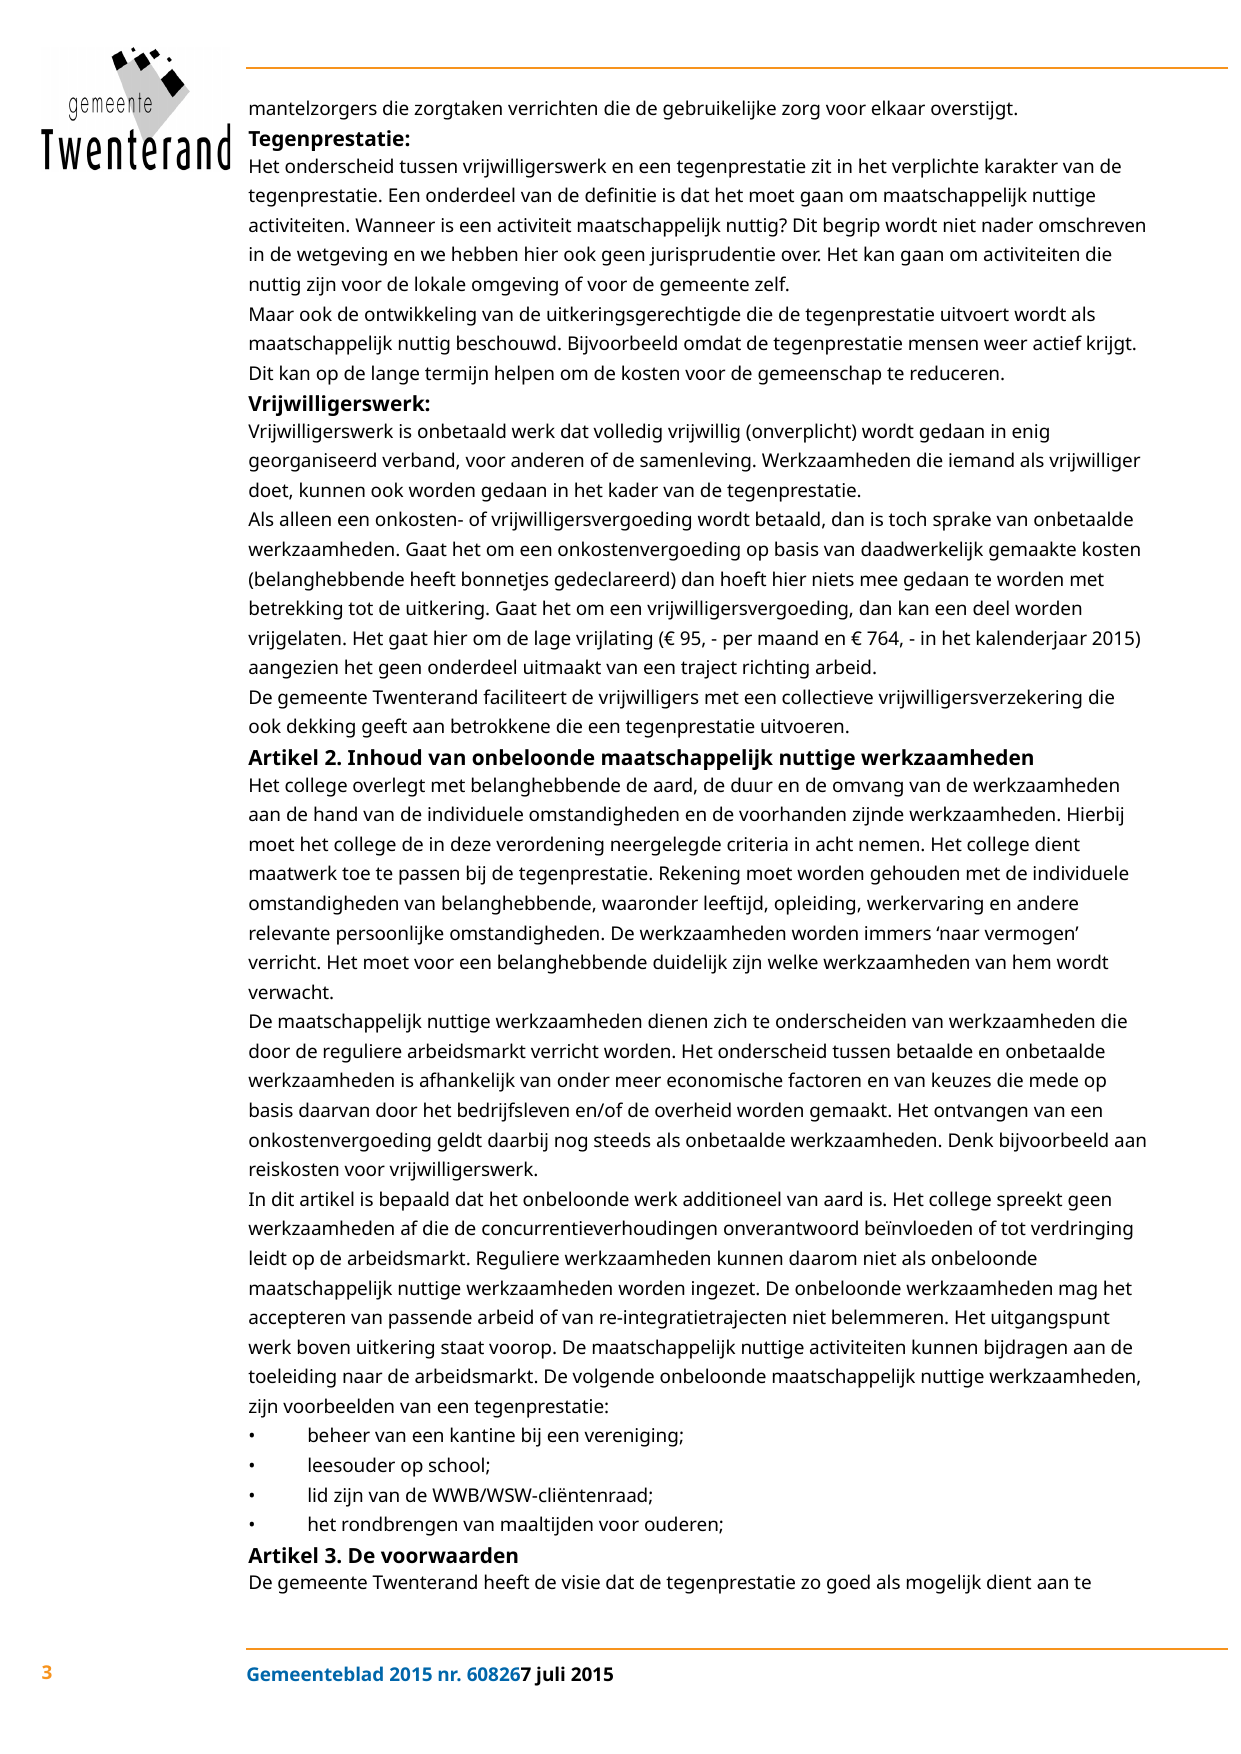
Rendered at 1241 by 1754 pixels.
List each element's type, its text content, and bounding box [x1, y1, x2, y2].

text (belanghebbende heeft bonnetjes gedeclareerd) dan hoeft hier niets mee gedaan te worden met betrekking tot de uitkering. Gaat het om een vrijwilligersvergoeding, dan kan een deel worden vrijgelaten. Het gaat hier om de lage vrijlating (€ 95, - per maand en € 764, - in het kalenderjaar 2015) aangezien het geen onderdeel uitmaakt van een traject richting arbeid. [248, 566, 1152, 680]
text De gemeente Twenterand heeft de visie dat de tegenprestatie zo goed als mogelijk dient aan te [248, 1569, 1152, 1595]
text Tegenprestatie: [248, 124, 1152, 153]
list beheer van een kantine bij een vereniging; [248, 1423, 1152, 1448]
text mantelzorgers die zorgtaken verrichten die de gebruikelijke zorg voor elkaar overstijgt. [248, 95, 1152, 121]
list het rondbrengen van maaltijden voor ouderen; [248, 1511, 1152, 1537]
text In dit artikel is bepaald dat het onbeloonde werk additioneel van aard is. Het college spreekt geen werkzaamheden af die de concurrentieverhoudingen onverantwoord beïnvloeden of tot verdringing leidt op de arbeidsmarkt. Reguliere werkzaamheden kunnen daarom niet als onbeloonde maatschappelijk nuttige werkzaamheden worden ingezet. De onbeloonde werkzaamheden mag het accepteren van passende arbeid of van re-integratietrajecten niet belemmeren. Het uitgangspunt werk boven uitkering staat voorop. De maatschappelijk nuttige activiteiten kunnen bijdragen aan de toeleiding naar de arbeidsmarkt. De volgende onbeloonde maatschappelijk nuttige werkzaamheden, zijn voorbeelden van een tegenprestatie: [248, 1186, 1152, 1419]
text Vrijwilligerswerk: [248, 389, 1152, 418]
text De maatschappelijk nuttige werkzaamheden dienen zich te onderscheiden van werkzaamheden die door de reguliere arbeidsmarkt verricht worden. Het onderscheid tussen betaalde en onbetaalde werkzaamheden is afhankelijk van onder meer economische factoren en van keuzes die mede op basis daarvan door het bedrijfsleven en/of de overheid worden gemaakt. Het ontvangen van een onkostenvergoeding geldt daarbij nog steeds als onbetaalde werkzaamheden. Denk bijvoorbeeld aan reiskosten voor vrijwilligerswerk. [248, 1008, 1152, 1182]
text werkzaamheden. Gaat het om een onkostenvergoeding op basis van daadwerkelijk gemaakte kosten [248, 536, 1152, 562]
picture [41, 47, 231, 172]
text Artikel 2. Inhoud van onbeloonde maatschappelijk nuttige werkzaamheden [248, 743, 1152, 772]
text Artikel 3. De voorwaarden [248, 1541, 1152, 1569]
text Het onderscheid tussen vrijwilligerswerk en een tegenprestatie zit in het verplichte karakter van de tegenprestatie. Een onderdeel van de definitie is dat het moet gaan om maatschappelijk nuttige activiteiten. Wanneer is een activiteit maatschappelijk nuttig? Dit begrip wordt niet nader omschreven in de wetgeving en we hebben hier ook geen jurisprudentie over. Het kan gaan om activiteiten die nuttig zijn voor de lokale omgeving of voor de gemeente zelf. [248, 153, 1152, 297]
text Dit kan op de lange termijn helpen om de kosten voor de gemeenschap te reduceren. [248, 360, 1152, 386]
list lid zijn van de WWB/WSW-cliëntenraad; [248, 1482, 1152, 1507]
text Vrijwilligerswerk is onbetaald werk dat volledig vrijwillig (onverplicht) wordt gedaan in enig georganiseerd verband, voor anderen of de samenleving. Werkzaamheden die iemand als vrijwilliger doet, kunnen ook worden gedaan in het kader van de tegenprestatie. [248, 418, 1152, 503]
list leesouder op school; [248, 1452, 1152, 1478]
text De gemeente Twenterand faciliteert de vrijwilligers met een collectieve vrijwilligersverzekering die ook dekking geeft aan betrokkene die een tegenprestatie uitvoeren. [248, 684, 1152, 739]
text Maar ook de ontwikkeling van de uitkeringsgerechtigde die de tegenprestatie uitvoert wordt als maatschappelijk nuttig beschouwd. Bijvoorbeeld omdat de tegenprestatie mensen weer actief krijgt. [248, 301, 1152, 356]
text Als alleen een onkosten- of vrijwilligersvergoeding wordt betaald, dan is toch sprake van onbetaalde [248, 507, 1152, 532]
text Het college overlegt met belanghebbende de aard, de duur en de omvang van de werkzaamheden aan de hand van de individuele omstandigheden en de voorhanden zijnde werkzaamheden. Hierbij moet het college de in deze verordening neergelegde criteria in acht nemen. Het college dient maatwerk toe te passen bij de tegenprestatie. Rekening moet worden gehouden met de individuele omstandigheden van belanghebbende, waaronder leeftijd, opleiding, werkervaring en andere relevante persoonlijke omstandigheden. De werkzaamheden worden immers ‘naar vermogen’ verricht. Het moet voor een belanghebbende duidelijk zijn welke werkzaamheden van hem wordt verwacht. [248, 772, 1152, 1004]
